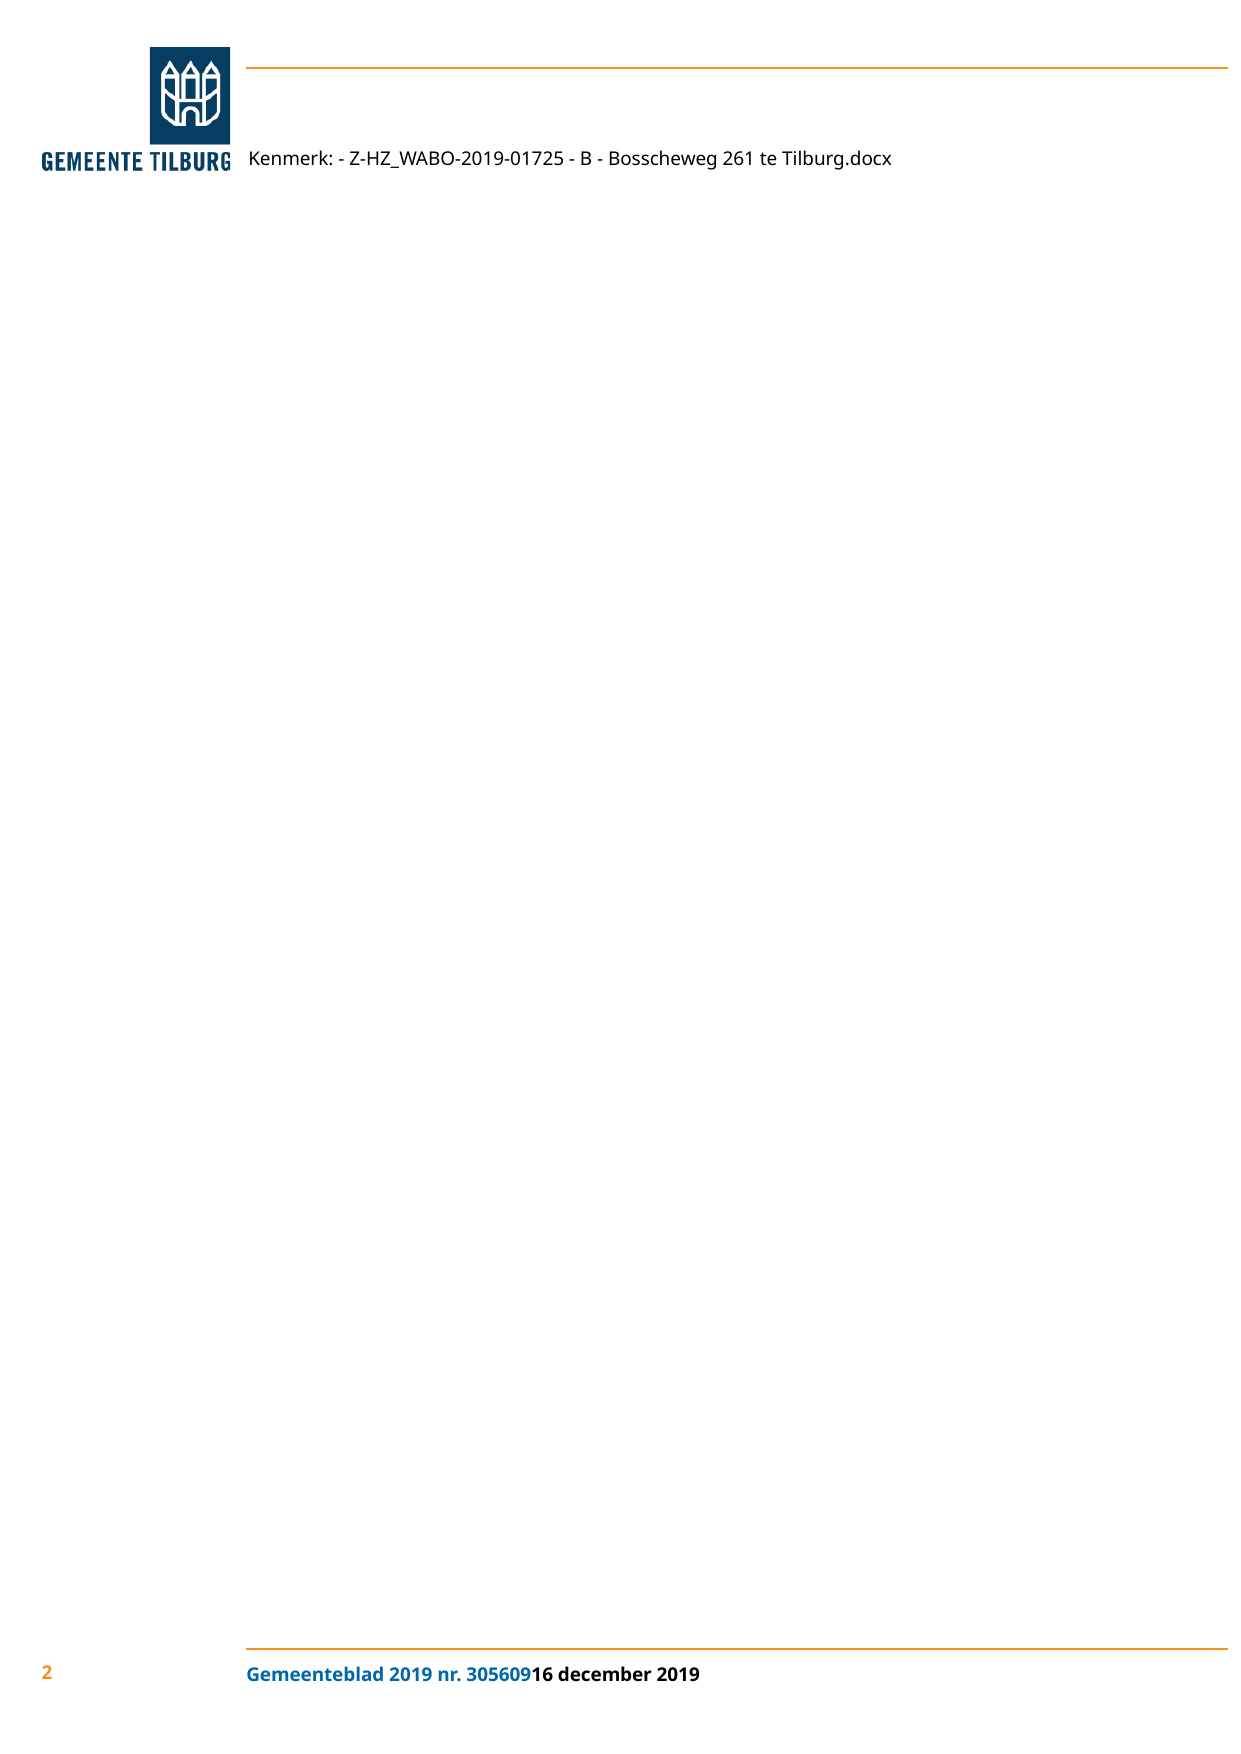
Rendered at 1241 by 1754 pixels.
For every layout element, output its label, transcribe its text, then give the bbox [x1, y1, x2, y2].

text Kenmerk: - Z-HZ_WABO-2019-01725 - B - Bosscheweg 261 te Tilburg.docx [248, 145, 1152, 171]
picture [41, 47, 231, 172]
